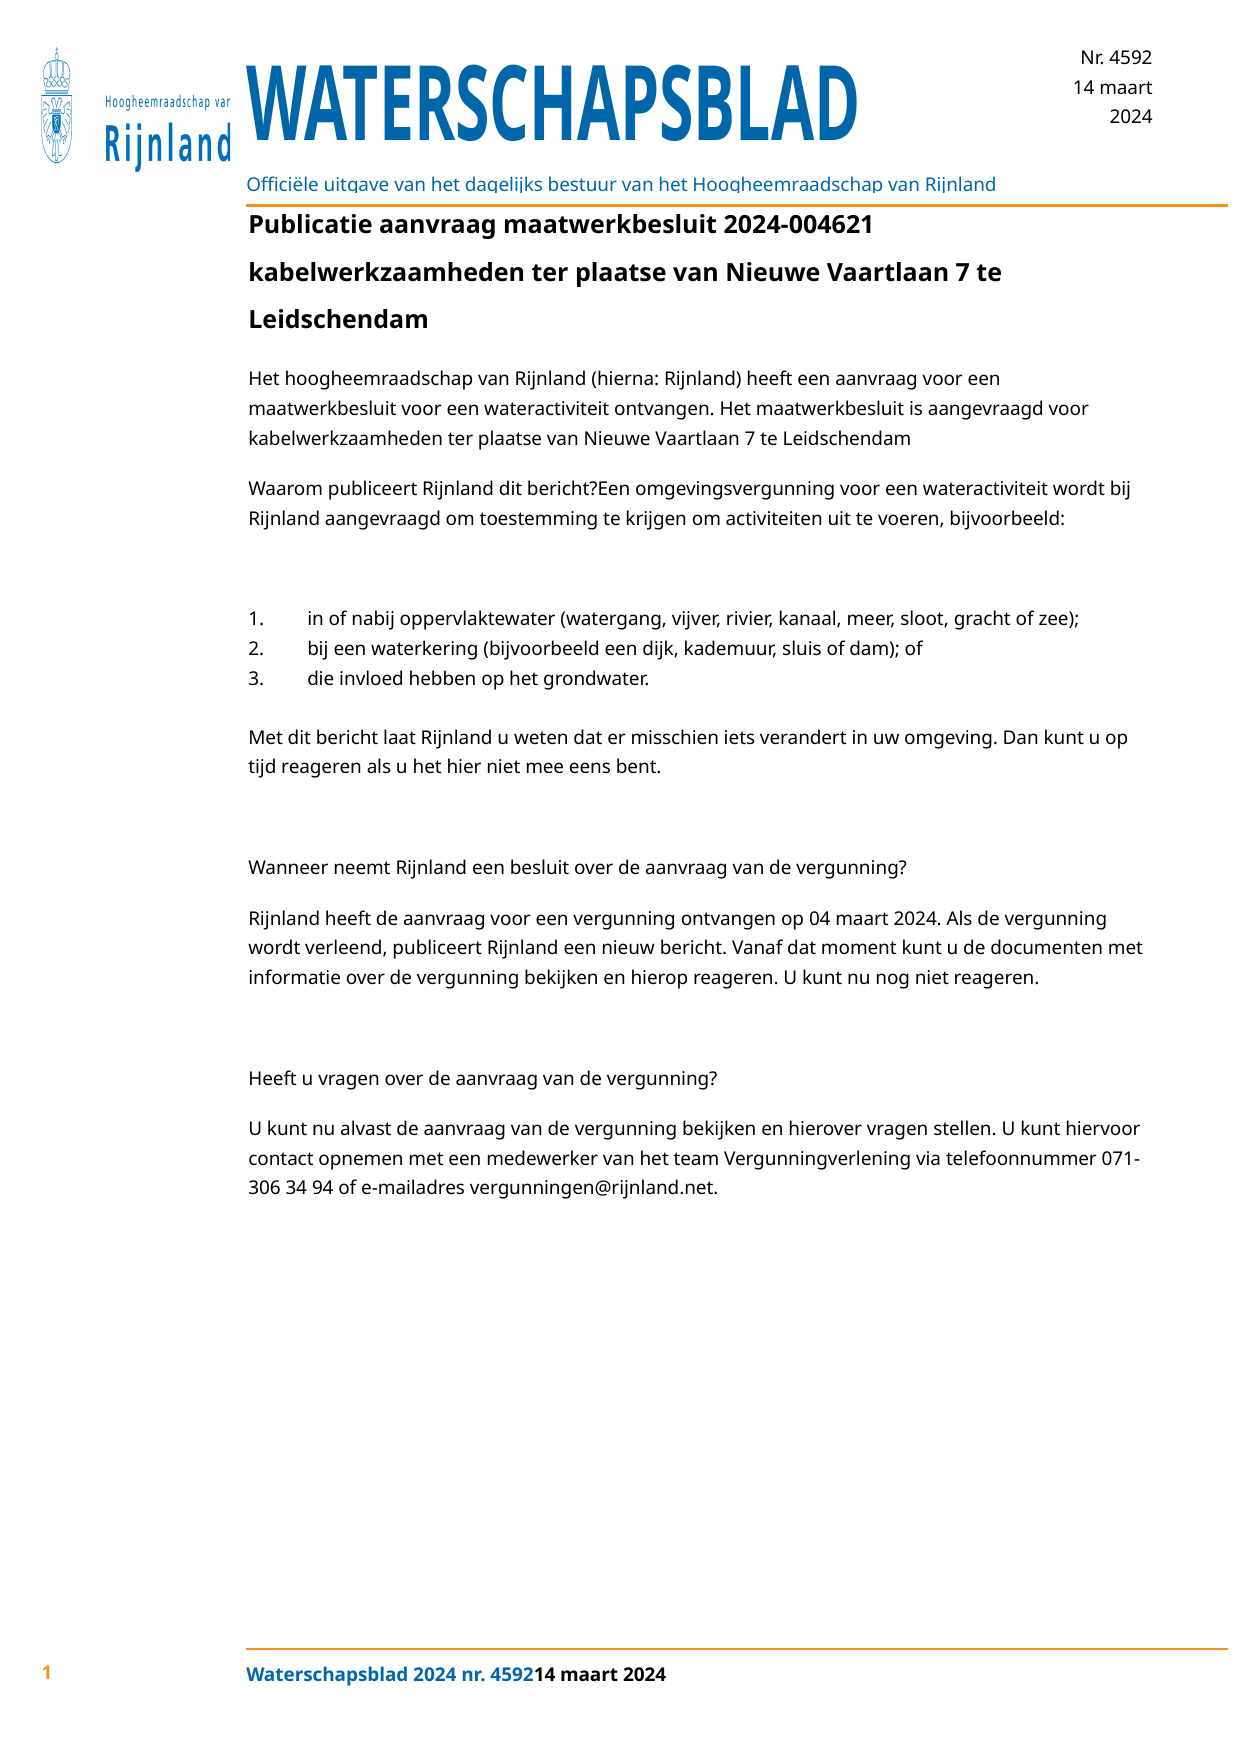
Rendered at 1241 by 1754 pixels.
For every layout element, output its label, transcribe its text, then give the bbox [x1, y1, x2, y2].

text Wanneer neemt Rijnland een besluit over de aanvraag van de vergunning? [248, 854, 1152, 880]
text Publicatie aanvraag maatwerkbesluit 2024-004621 kabelwerkzaamheden ter plaatse van Nieuwe Vaartlaan 7 te Leidschendam [248, 207, 1152, 336]
list die invloed hebben op het grondwater. [248, 665, 1152, 690]
text Heeft u vragen over de aanvraag van de vergunning? [248, 1065, 1152, 1090]
picture [41, 47, 231, 172]
list in of nabij oppervlaktewater (watergang, vijver, rivier, kanaal, meer, sloot, gracht of zee); [248, 606, 1152, 631]
list bij een waterkering (bijvoorbeeld een dijk, kademuur, sluis of dam); of [248, 635, 1152, 661]
text Het hoogheemraadschap van Rijnland (hierna: Rijnland) heeft een aanvraag voor een maatwerkbesluit voor een wateractiviteit ontvangen. Het maatwerkbesluit is aangevraagd voor kabelwerkzaamheden ter plaatse van Nieuwe Vaartlaan 7 te Leidschendam [248, 366, 1152, 450]
text Met dit bericht laat Rijnland u weten dat er misschien iets verandert in uw omgeving. Dan kunt u op tijd reageren als u het hier niet mee eens bent. [248, 724, 1152, 779]
text U kunt nu alvast de aanvraag van de vergunning bekijken en hierover vragen stellen. U kunt hiervoor contact opnemen met een medewerker van het team Vergunningverlening via telefoonnummer 071-306 34 94 of e-mailadres vergunningen@rijnland.net. [248, 1115, 1152, 1200]
text Waarom publiceert Rijnland dit bericht?Een omgevingsvergunning voor een wateractiviteit wordt bij Rijnland aangevraagd om toestemming te krijgen om activiteiten uit te voeren, bijvoorbeeld: [248, 475, 1152, 530]
text Rijnland heeft de aanvraag voor een vergunning ontvangen op 04 maart 2024. Als de vergunning wordt verleend, publiceert Rijnland een nieuw bericht. Vanaf dat moment kunt u de documenten met informatie over de vergunning bekijken en hierop reageren. U kunt nu nog niet reageren. [248, 905, 1152, 989]
